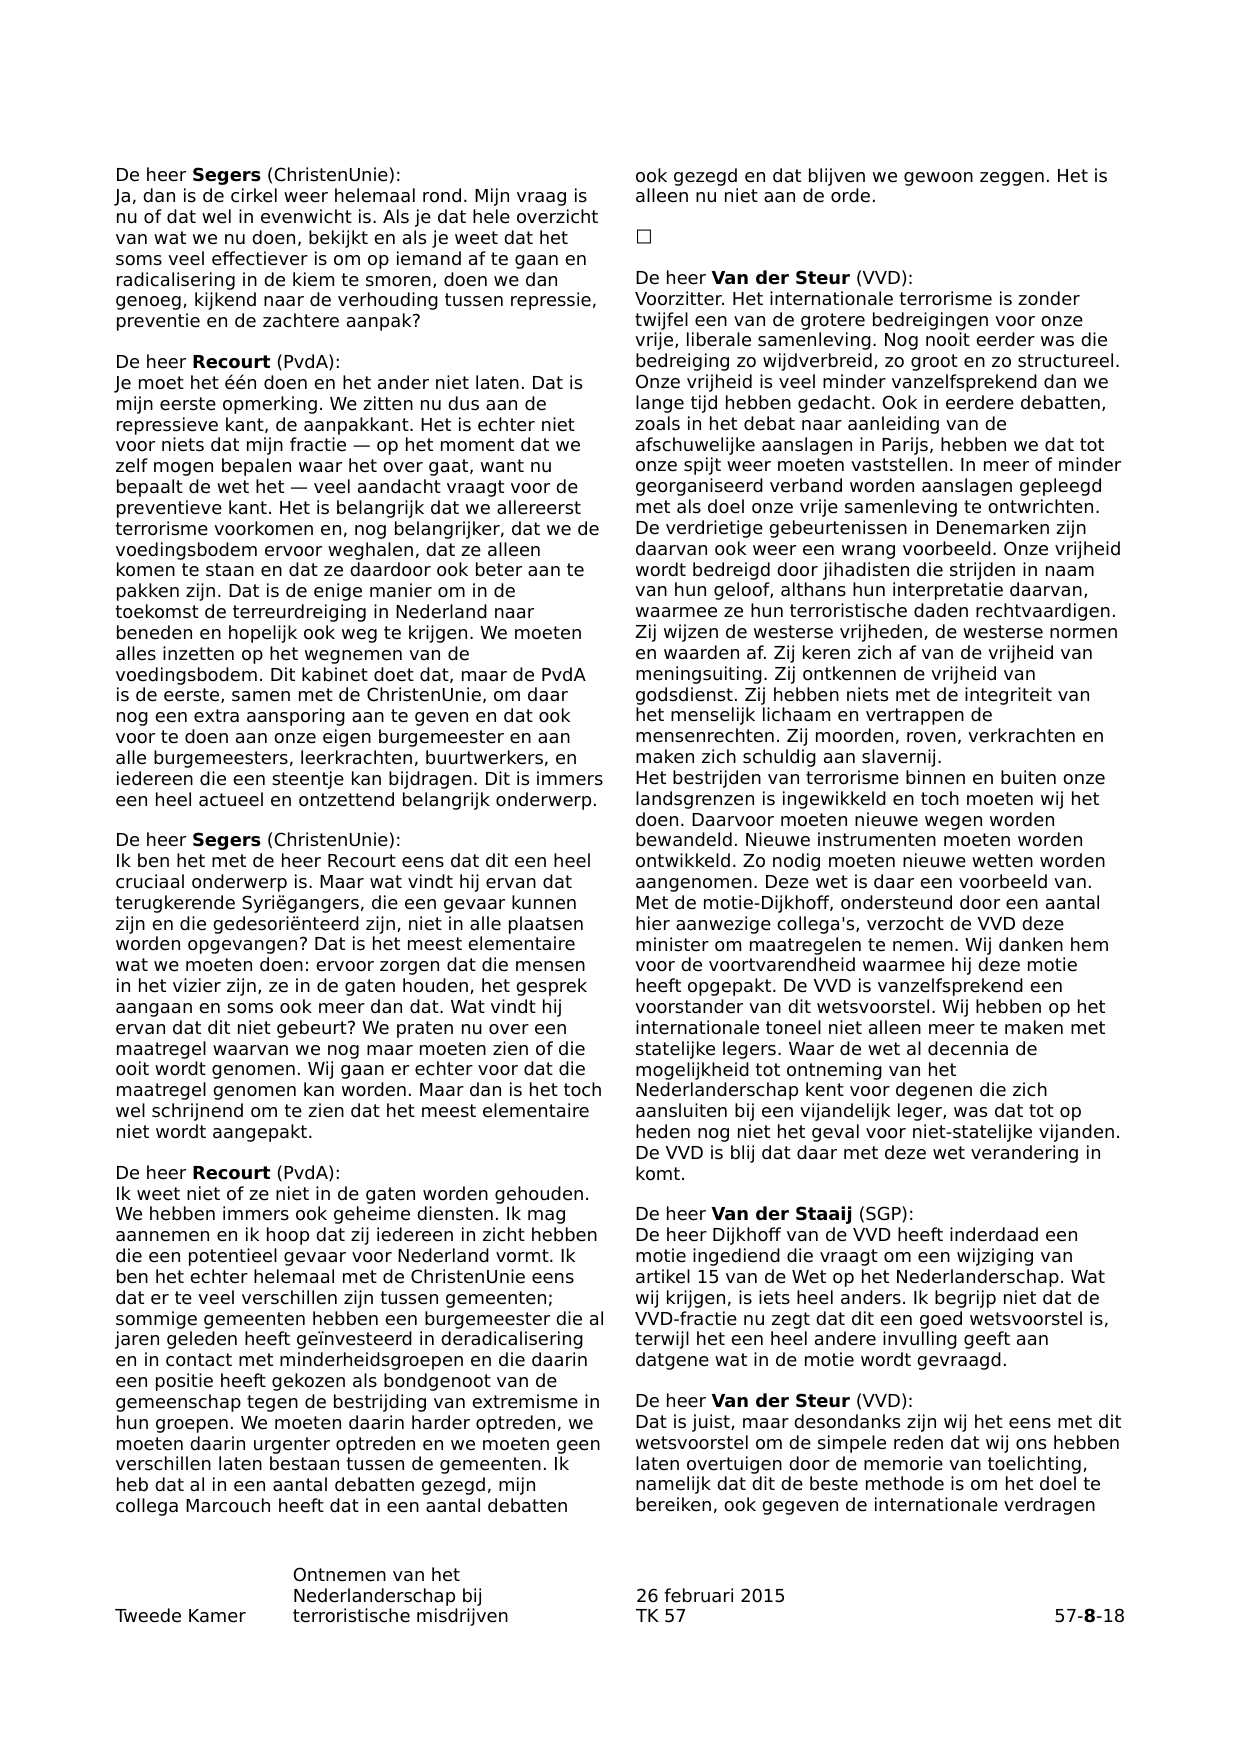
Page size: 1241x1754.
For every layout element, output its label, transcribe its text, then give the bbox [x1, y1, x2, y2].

text De heer Van der Steur (VVD): [635, 268, 1125, 288]
text Ja, dan is de cirkel weer helemaal rond. Mijn vraag is nu of dat wel in evenwicht is. Als je dat hele overzicht van wat we nu doen, bekijkt en als je weet dat het soms veel effectiever is om op iemand af te gaan en radicalisering in de kiem te smoren, doen we dan genoeg, kijkend naar de verhouding tussen repressie, preventie en de zachtere aanpak? [115, 186, 605, 332]
text De heer Van der Steur (VVD): [635, 1391, 1125, 1412]
text De heer Segers (ChristenUnie): [115, 830, 605, 851]
text ook gezegd en dat blijven we gewoon zeggen. Het is alleen nu niet aan de orde. [635, 165, 1125, 207]
text Ik weet niet of ze niet in de gaten worden gehouden. We hebben immers ook geheime diensten. Ik mag aannemen en ik hoop dat zij iedereen in zicht hebben die een potentieel gevaar voor Nederland vormt. Ik ben het echter helemaal met de ChristenUnie eens dat er te veel verschillen zijn tussen gemeenten; sommige gemeenten hebben een burgemeester die al jaren geleden heeft geïnvesteerd in deradicalisering en in contact met minderheidsgroepen en die daarin een positie heeft gekozen als bondgenoot van de gemeenschap tegen de bestrijding van extremisme in hun groepen. We moeten daarin harder optreden, we moeten daarin urgenter optreden en we moeten geen verschillen laten bestaan tussen de gemeenten. Ik heb dat al in een aantal debatten gezegd, mijn collega Marcouch heeft dat in een aantal debatten [115, 1183, 605, 1517]
text De heer Recourt (PvdA): [115, 352, 605, 373]
text ⬜ [635, 227, 1125, 248]
text Je moet het één doen en het ander niet laten. Dat is mijn eerste opmerking. We zitten nu dus aan de repressieve kant, de aanpakkant. Het is echter niet voor niets dat mijn fractie — op het moment dat we zelf mogen bepalen waar het over gaat, want nu bepaalt de wet het — veel aandacht vraagt voor de preventieve kant. Het is belangrijk dat we allereerst terrorisme voorkomen en, nog belangrijker, dat we de voedingsbodem ervoor weghalen, dat ze alleen komen te staan en dat ze daardoor ook beter aan te pakken zijn. Dat is de enige manier om in de toekomst de terreurdreiging in Nederland naar beneden en hopelijk ook weg te krijgen. We moeten alles inzetten op het wegnemen van de voedingsbodem. Dit kabinet doet dat, maar de PvdA is de eerste, samen met de ChristenUnie, om daar nog een extra aansporing aan te geven en dat ook voor te doen aan onze eigen burgemeester en aan alle burgemeesters, leerkrachten, buurtwerkers, en iedereen die een steentje kan bijdragen. Dit is immers een heel actueel en ontzettend belangrijk onderwerp. [115, 373, 605, 810]
text De heer Recourt (PvdA): [115, 1162, 605, 1183]
text De heer Segers (ChristenUnie): [115, 165, 605, 186]
text Met de motie-Dijkhoff, ondersteund door een aantal hier aanwezige collega's, verzocht de VVD deze minister om maatregelen te nemen. Wij danken hem voor de voortvarendheid waarmee hij deze motie heeft opgepakt. De VVD is vanzelfsprekend een voorstander van dit wetsvoorstel. Wij hebben op het internationale toneel niet alleen meer te maken met statelijke legers. Waar de wet al decennia de mogelijkheid tot ontneming van het Nederlanderschap kent voor degenen die zich aansluiten bij een vijandelijk leger, was dat tot op heden nog niet het geval voor niet-statelijke vijanden. De VVD is blij dat daar met deze wet verandering in komt. [635, 893, 1125, 1184]
text Dat is juist, maar desondanks zijn wij het eens met dit wetsvoorstel om de simpele reden dat wij ons hebben laten overtuigen door de memorie van toelichting, namelijk dat dit de beste methode is om het doel te bereiken, ook gegeven de internationale verdragen [635, 1412, 1125, 1516]
text Ik ben het met de heer Recourt eens dat dit een heel cruciaal onderwerp is. Maar wat vindt hij ervan dat terugkerende Syriëgangers, die een gevaar kunnen zijn en die gedesoriënteerd zijn, niet in alle plaatsen worden opgevangen? Dat is het meest elementaire wat we moeten doen: ervoor zorgen dat die mensen in het vizier zijn, ze in de gaten houden, het gesprek aangaan en soms ook meer dan dat. Wat vindt hij ervan dat dit niet gebeurt? We praten nu over een maatregel waarvan we nog maar moeten zien of die ooit wordt genomen. Wij gaan er echter voor dat die maatregel genomen kan worden. Maar dan is het toch wel schrijnend om te zien dat het meest elementaire niet wordt aangepakt. [115, 851, 605, 1142]
text Voorzitter. Het internationale terrorisme is zonder twijfel een van de grotere bedreigingen voor onze vrije, liberale samenleving. Nog nooit eerder was die bedreiging zo wijdverbreid, zo groot en zo structureel. Onze vrijheid is veel minder vanzelfsprekend dan we lange tijd hebben gedacht. Ook in eerdere debatten, zoals in het debat naar aanleiding van de afschuwelijke aanslagen in Parijs, hebben we dat tot onze spijt weer moeten vaststellen. In meer of minder georganiseerd verband worden aanslagen gepleegd met als doel onze vrije samenleving te ontwrichten. De verdrietige gebeurtenissen in Denemarken zijn daarvan ook weer een wrang voorbeeld. Onze vrijheid wordt bedreigd door jihadisten die strijden in naam van hun geloof, althans hun interpretatie daarvan, waarmee ze hun terroristische daden rechtvaardigen. Zij wijzen de westerse vrijheden, de westerse normen en waarden af. Zij keren zich af van de vrijheid van meningsuiting. Zij ontkennen de vrijheid van godsdienst. Zij hebben niets met de integriteit van het menselijk lichaam en vertrappen de mensenrechten. Zij moorden, roven, verkrachten en maken zich schuldig aan slavernij. [635, 288, 1125, 768]
text De heer Dijkhoff van de VVD heeft inderdaad een motie ingediend die vraagt om een wijziging van artikel 15 van de Wet op het Nederlanderschap. Wat wij krijgen, is iets heel anders. Ik begrijp niet dat de VVD-fractie nu zegt dat dit een goed wetsvoorstel is, terwijl het een heel andere invulling geeft aan datgene wat in de motie wordt gevraagd. [635, 1225, 1125, 1371]
text Het bestrijden van terrorisme binnen en buiten onze landsgrenzen is ingewikkeld en toch moeten wij het doen. Daarvoor moeten nieuwe wegen worden bewandeld. Nieuwe instrumenten moeten worden ontwikkeld. Zo nodig moeten nieuwe wetten worden aangenomen. Deze wet is daar een voorbeeld van. [635, 768, 1125, 893]
text De heer Van der Staaij (SGP): [635, 1204, 1125, 1225]
